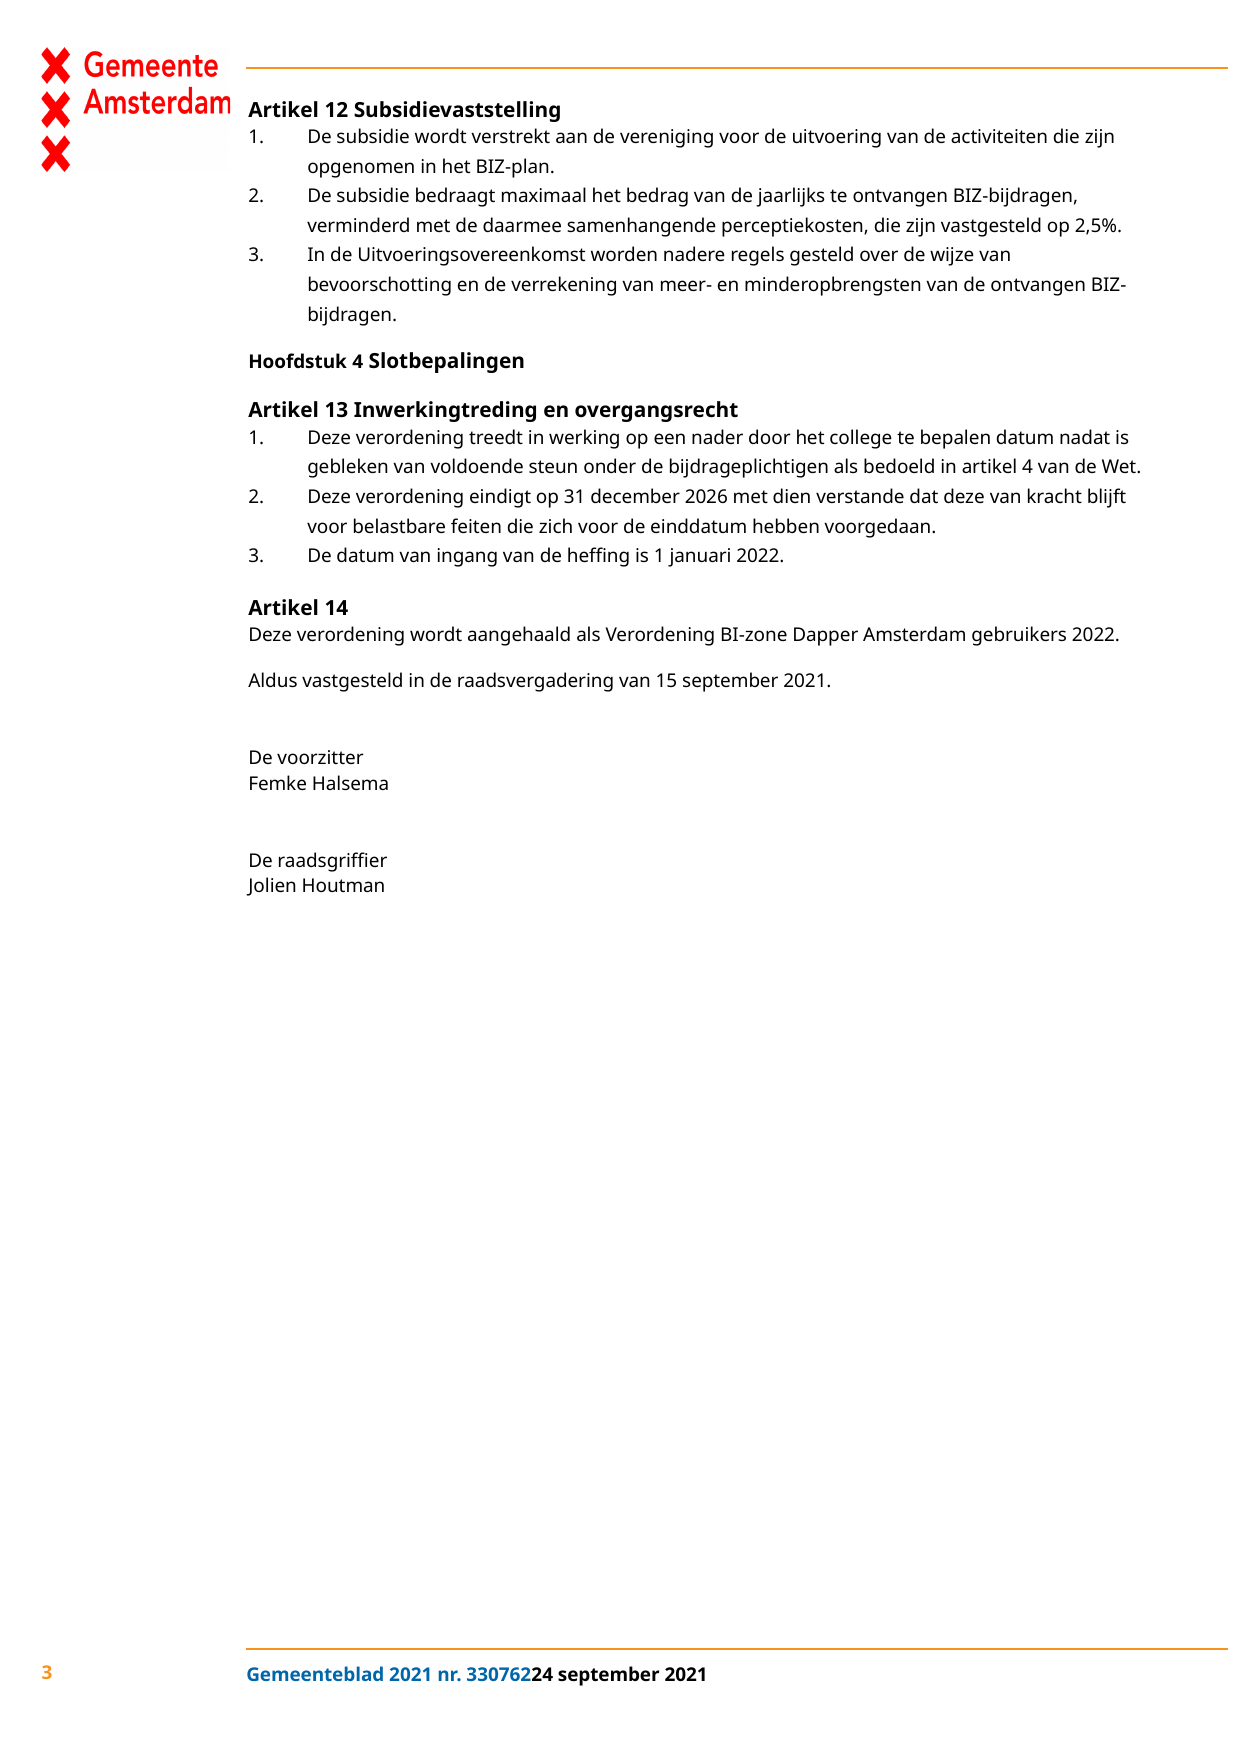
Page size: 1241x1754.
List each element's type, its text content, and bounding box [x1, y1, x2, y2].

list De datum van ingang van de heffing is 1 januari 2022. [248, 542, 1152, 568]
text Aldus vastgesteld in de raadsvergadering van 15 september 2021. [248, 667, 1152, 693]
text Artikel 14 [248, 593, 1152, 621]
text Artikel 13 Inwerkingtreding en overgangsrecht [248, 396, 1152, 424]
list De subsidie wordt verstrekt aan de vereniging voor de uitvoering van de activiteiten die zijn opgenomen in het BIZ-plan. [248, 123, 1152, 178]
text Jolien Houtman [248, 873, 1152, 898]
picture [41, 47, 231, 172]
text De voorzitter [248, 744, 1152, 770]
text De raadsgriffier [248, 847, 1152, 873]
list In de Uitvoeringsovereenkomst worden nadere regels gesteld over de wijze van bevoorschotting en de verrekening van meer- en minderopbrengsten van de ontvangen BIZ-bijdragen. [248, 242, 1152, 326]
text Artikel 12 Subsidievaststelling [248, 95, 1152, 123]
text Deze verordening wordt aangehaald als Verordening BI-zone Dapper Amsterdam gebruikers 2022. [248, 621, 1152, 647]
text Femke Halsema [248, 770, 1152, 796]
list Deze verordening treedt in werking op een nader door het college te bepalen datum nadat is gebleken van voldoende steun onder de bijdrageplichtigen als bedoeld in artikel 4 van de Wet. [248, 424, 1152, 479]
list Deze verordening eindigt op 31 december 2026 met dien verstande dat deze van kracht blijft voor belastbare feiten die zich voor de einddatum hebben voorgedaan. [248, 483, 1152, 538]
text Hoofdstuk 4 Slotbepalingen [248, 346, 1152, 375]
list De subsidie bedraagt maximaal het bedrag van de jaarlijks te ontvangen BIZ-bijdragen, verminderd met de daarmee samenhangende perceptiekosten, die zijn vastgesteld op 2,5%. [248, 182, 1152, 238]
